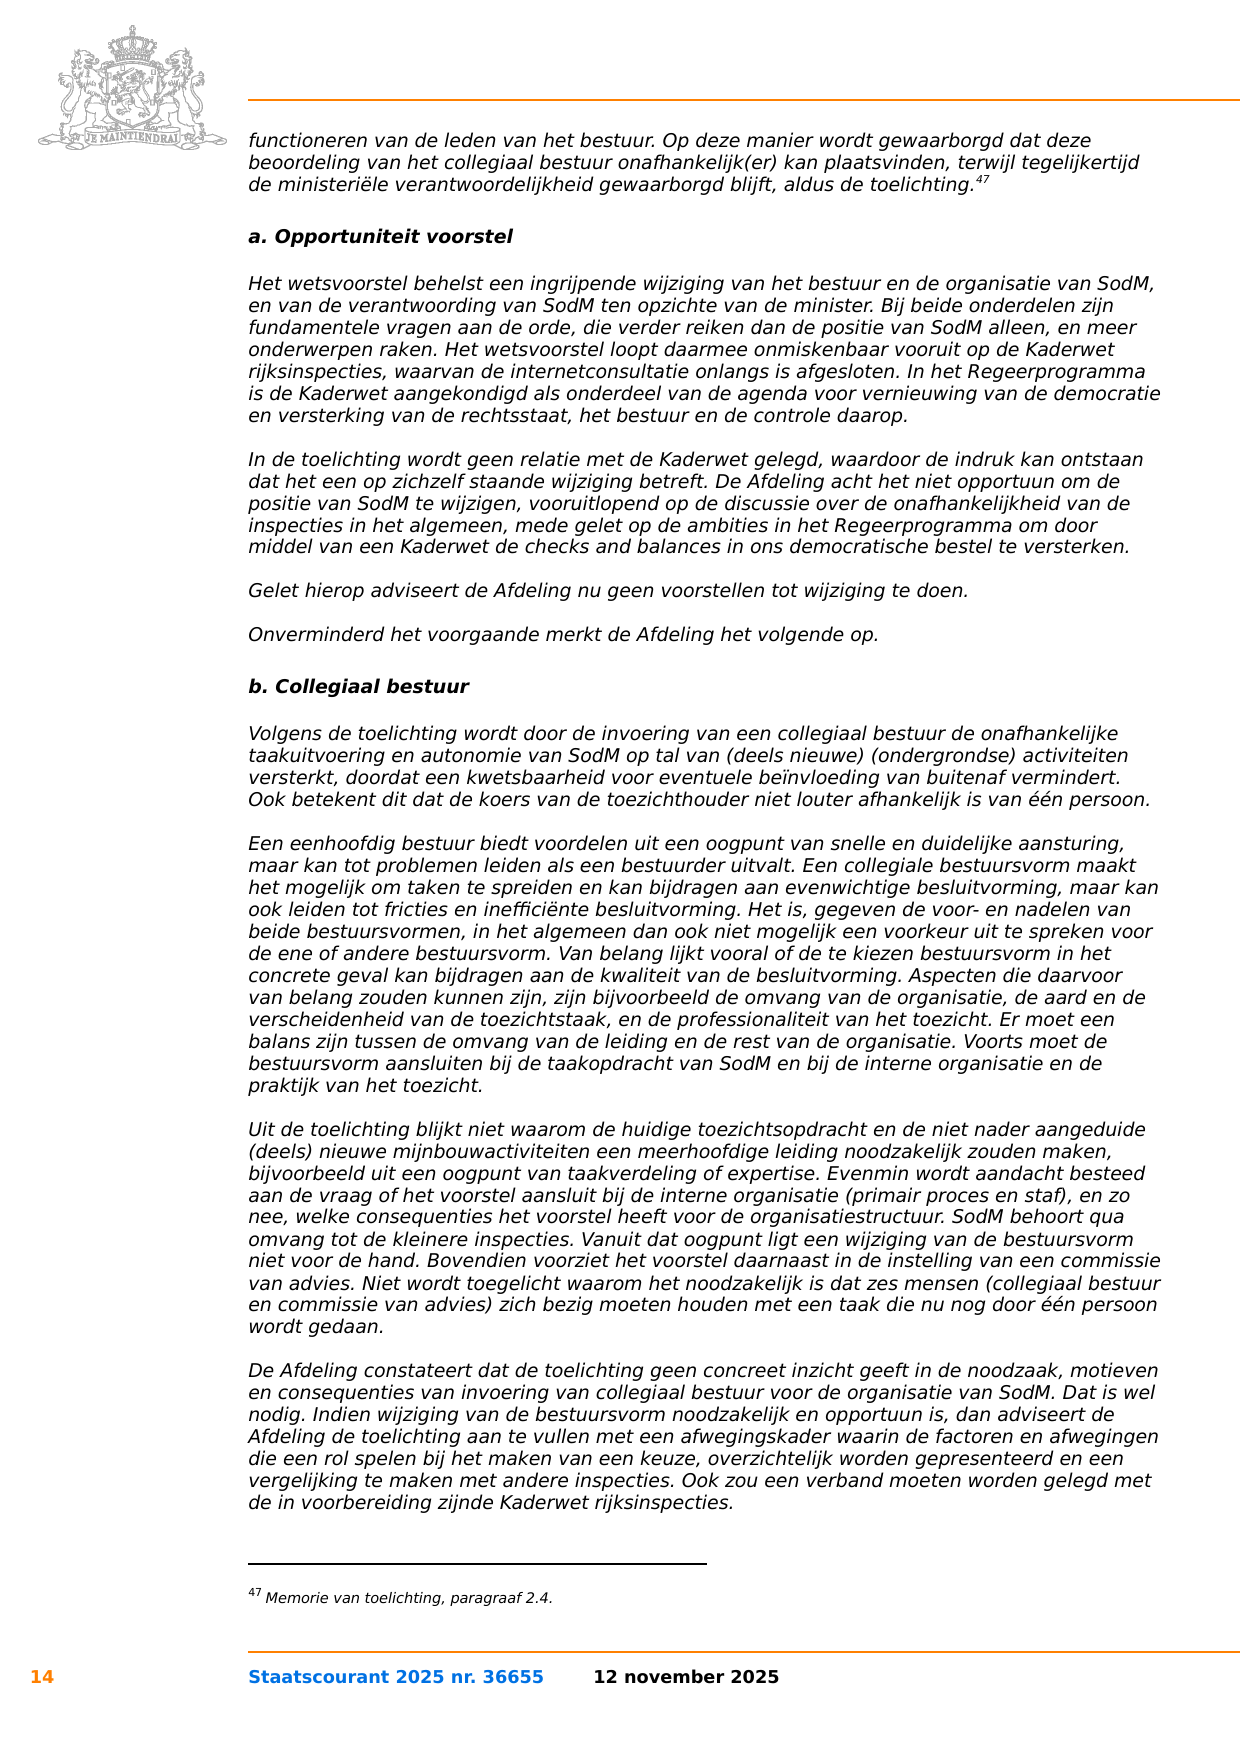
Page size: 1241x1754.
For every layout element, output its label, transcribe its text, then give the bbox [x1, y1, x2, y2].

text Memorie van toelichting, paragraaf 2.4. [248, 1586, 1163, 1608]
text De Afdeling constateert dat de toelichting geen concreet inzicht geeft in de noodzaak, motieven en consequenties van invoering van collegiaal bestuur voor de organisatie van SodM. Dat is wel nodig. Indien wijziging van de bestuursvorm noodzakelijk en opportuun is, dan adviseert de Afdeling de toelichting aan te vullen met een afwegingskader waarin de factoren en afwegingen die een rol spelen bij het maken van een keuze, overzichtelijk worden gepresenteerd en een vergelijking te maken met andere inspecties. Ook zou een verband moeten worden gelegd met de in voorbereiding zijnde Kaderwet rijksinspecties. [248, 1360, 1163, 1514]
subtitle b. Collegiaal bestuur [248, 676, 1163, 698]
text Volgens de toelichting wordt door de invoering van een collegiaal bestuur de onafhankelijke taakuitvoering en autonomie van SodM op tal van (deels nieuwe) (ondergrondse) activiteiten versterkt, doordat een kwetsbaarheid voor eventuele beïnvloeding van buitenaf vermindert. Ook betekent dit dat de koers van de toezichthouder niet louter afhankelijk is van één persoon. [248, 723, 1163, 811]
text Gelet hierop adviseert de Afdeling nu geen voorstellen tot wijziging te doen. [248, 580, 1163, 602]
text Onverminderd het voorgaande merkt de Afdeling het volgende op. [248, 624, 1163, 646]
text functioneren van de leden van het bestuur. Op deze manier wordt gewaarborgd dat deze beoordeling van het collegiaal bestuur onafhankelijk(er) kan plaatsvinden, terwijl tegelijkertijd de ministeriële verantwoordelijkheid gewaarborgd blijft, aldus de toelichting. [248, 130, 1163, 196]
text Uit de toelichting blijkt niet waarom de huidige toezichtsopdracht en de niet nader aangeduide (deels) nieuwe mijnbouwactiviteiten een meerhoofdige leiding noodzakelijk zouden maken, bijvoorbeeld uit een oogpunt van taakverdeling of expertise. Evenmin wordt aandacht besteed aan de vraag of het voorstel aansluit bij de interne organisatie (primair proces en staf), en zo nee, welke consequenties het voorstel heeft voor de organisatiestructuur. SodM behoort qua omvang tot de kleinere inspecties. Vanuit dat oogpunt ligt een wijziging van de bestuursvorm niet voor de hand. Bovendien voorziet het voorstel daarnaast in de instelling van een commissie van advies. Niet wordt toegelicht waarom het noodzakelijk is dat zes mensen (collegiaal bestuur en commissie van advies) zich bezig moeten houden met een taak die nu nog door één persoon wordt gedaan. [248, 1118, 1163, 1338]
text In de toelichting wordt geen relatie met de Kaderwet gelegd, waardoor de indruk kan ontstaan dat het een op zichzelf staande wijziging betreft. De Afdeling acht het niet opportuun om de positie van SodM te wijzigen, vooruitlopend op de discussie over de onafhankelijkheid van de inspecties in het algemeen, mede gelet op de ambities in het Regeerprogramma om door middel van een Kaderwet de checks and balances in ons democratische bestel te versterken. [248, 448, 1163, 558]
text Het wetsvoorstel behelst een ingrijpende wijziging van het bestuur en de organisatie van SodM, en van de verantwoording van SodM ten opzichte van de minister. Bij beide onderdelen zijn fundamentele vragen aan de orde, die verder reiken dan de positie van SodM alleen, en meer onderwerpen raken. Het wetsvoorstel loopt daarmee onmiskenbaar vooruit op de Kaderwet rijksinspecties, waarvan de internetconsultatie onlangs is afgesloten. In het Regeerprogramma is de Kaderwet aangekondigd als onderdeel van de agenda voor vernieuwing van de democratie en versterking van de rechtsstaat, het bestuur en de controle daarop. [248, 273, 1163, 427]
picture [38, 25, 227, 150]
subtitle a. Opportuniteit voorstel [248, 226, 1163, 248]
text Een eenhoofdig bestuur biedt voordelen uit een oogpunt van snelle en duidelijke aansturing, maar kan tot problemen leiden als een bestuurder uitvalt. Een collegiale bestuursvorm maakt het mogelijk om taken te spreiden en kan bijdragen aan evenwichtige besluitvorming, maar kan ook leiden tot fricties en inefficiënte besluitvorming. Het is, gegeven de voor- en nadelen van beide bestuursvormen, in het algemeen dan ook niet mogelijk een voorkeur uit te spreken voor de ene of andere bestuursvorm. Van belang lijkt vooral of de te kiezen bestuursvorm in het concrete geval kan bijdragen aan de kwaliteit van de besluitvorming. Aspecten die daarvoor van belang zouden kunnen zijn, zijn bijvoorbeeld de omvang van de organisatie, de aard en de verscheidenheid van de toezichtstaak, en de professionaliteit van het toezicht. Er moet een balans zijn tussen de omvang van de leiding en de rest van de organisatie. Voorts moet de bestuursvorm aansluiten bij de taakopdracht van SodM en bij de interne organisatie en de praktijk van het toezicht. [248, 833, 1163, 1097]
